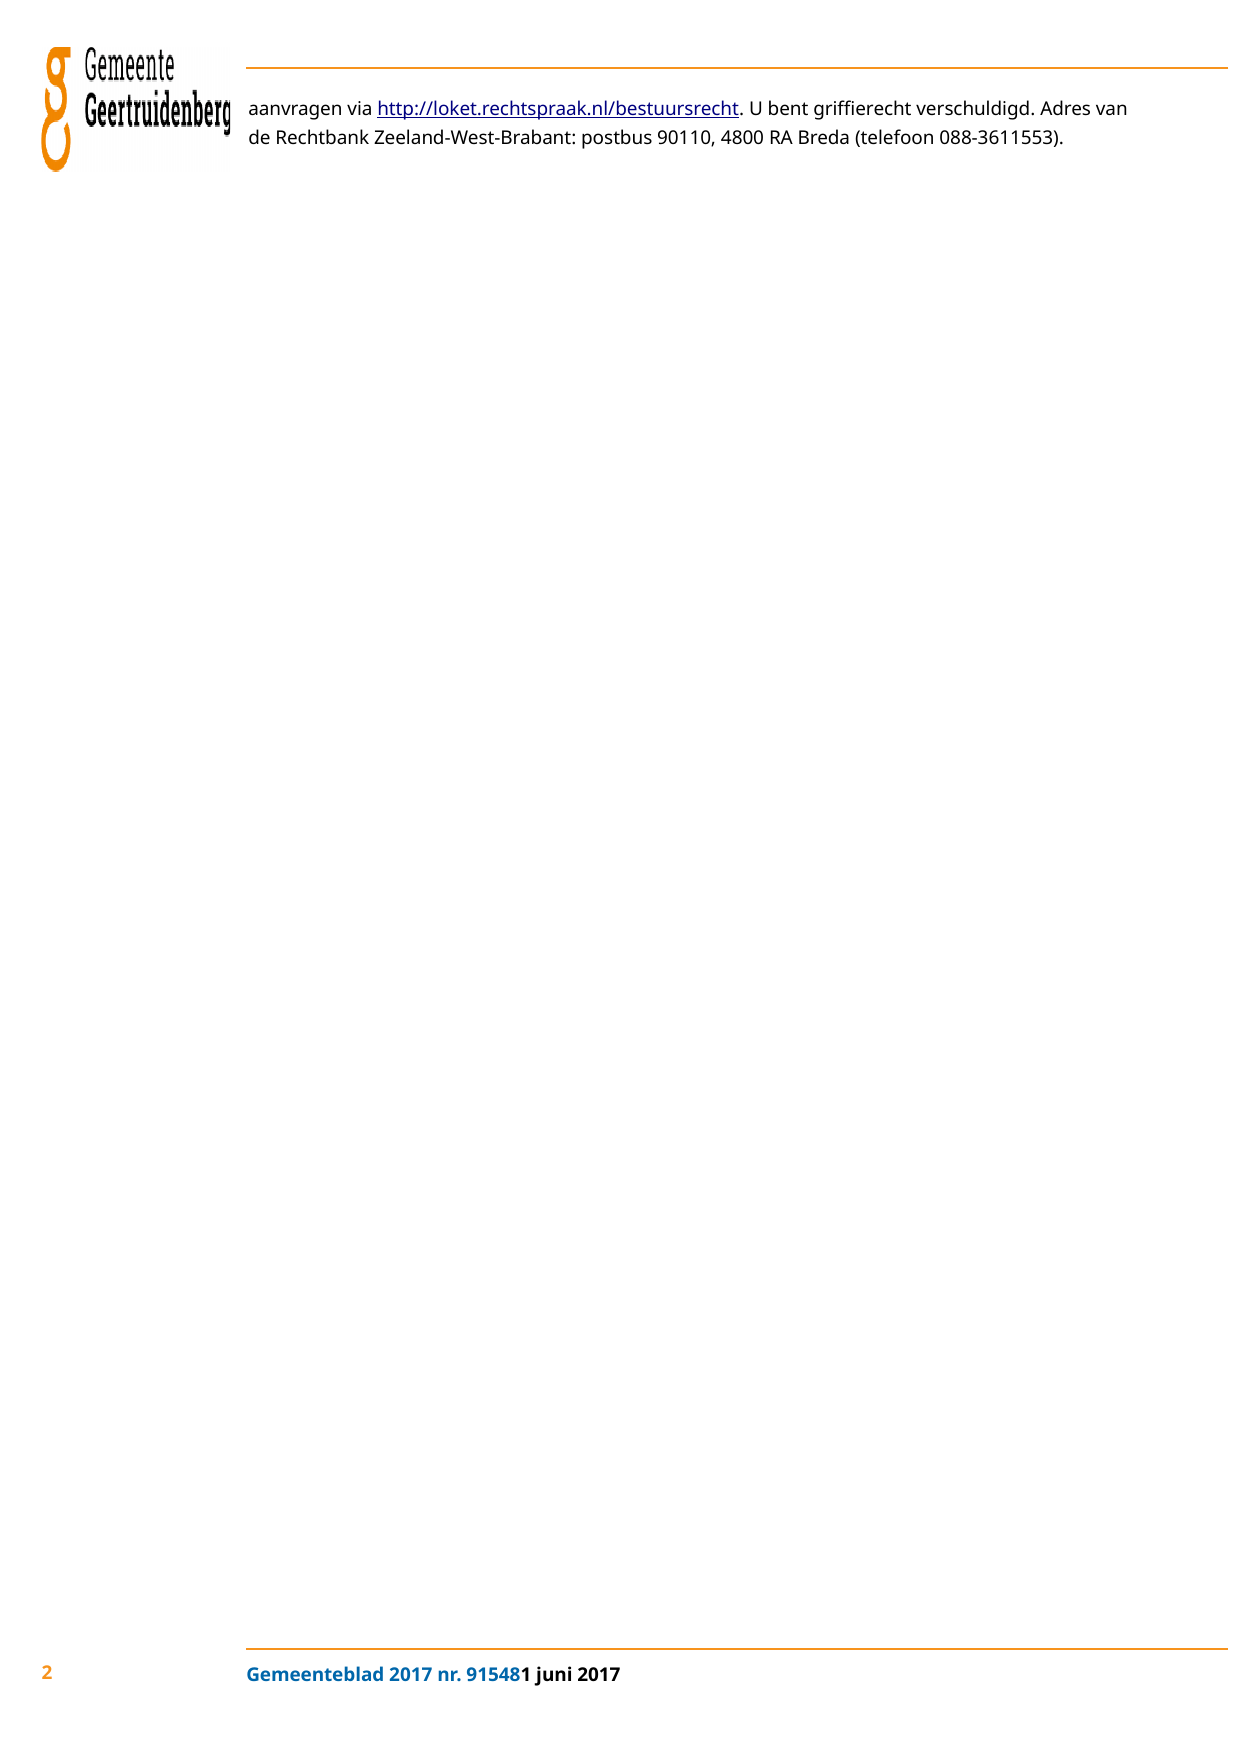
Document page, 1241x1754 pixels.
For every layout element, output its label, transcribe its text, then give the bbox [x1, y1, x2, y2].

picture [41, 47, 231, 172]
text aanvragen via http://loket.rechtspraak.nl/bestuursrecht. U bent griffierecht verschuldigd. Adres van de Rechtbank Zeeland-West-Brabant: postbus 90110, 4800 RA Breda (telefoon 088-3611553). [248, 95, 1152, 150]
